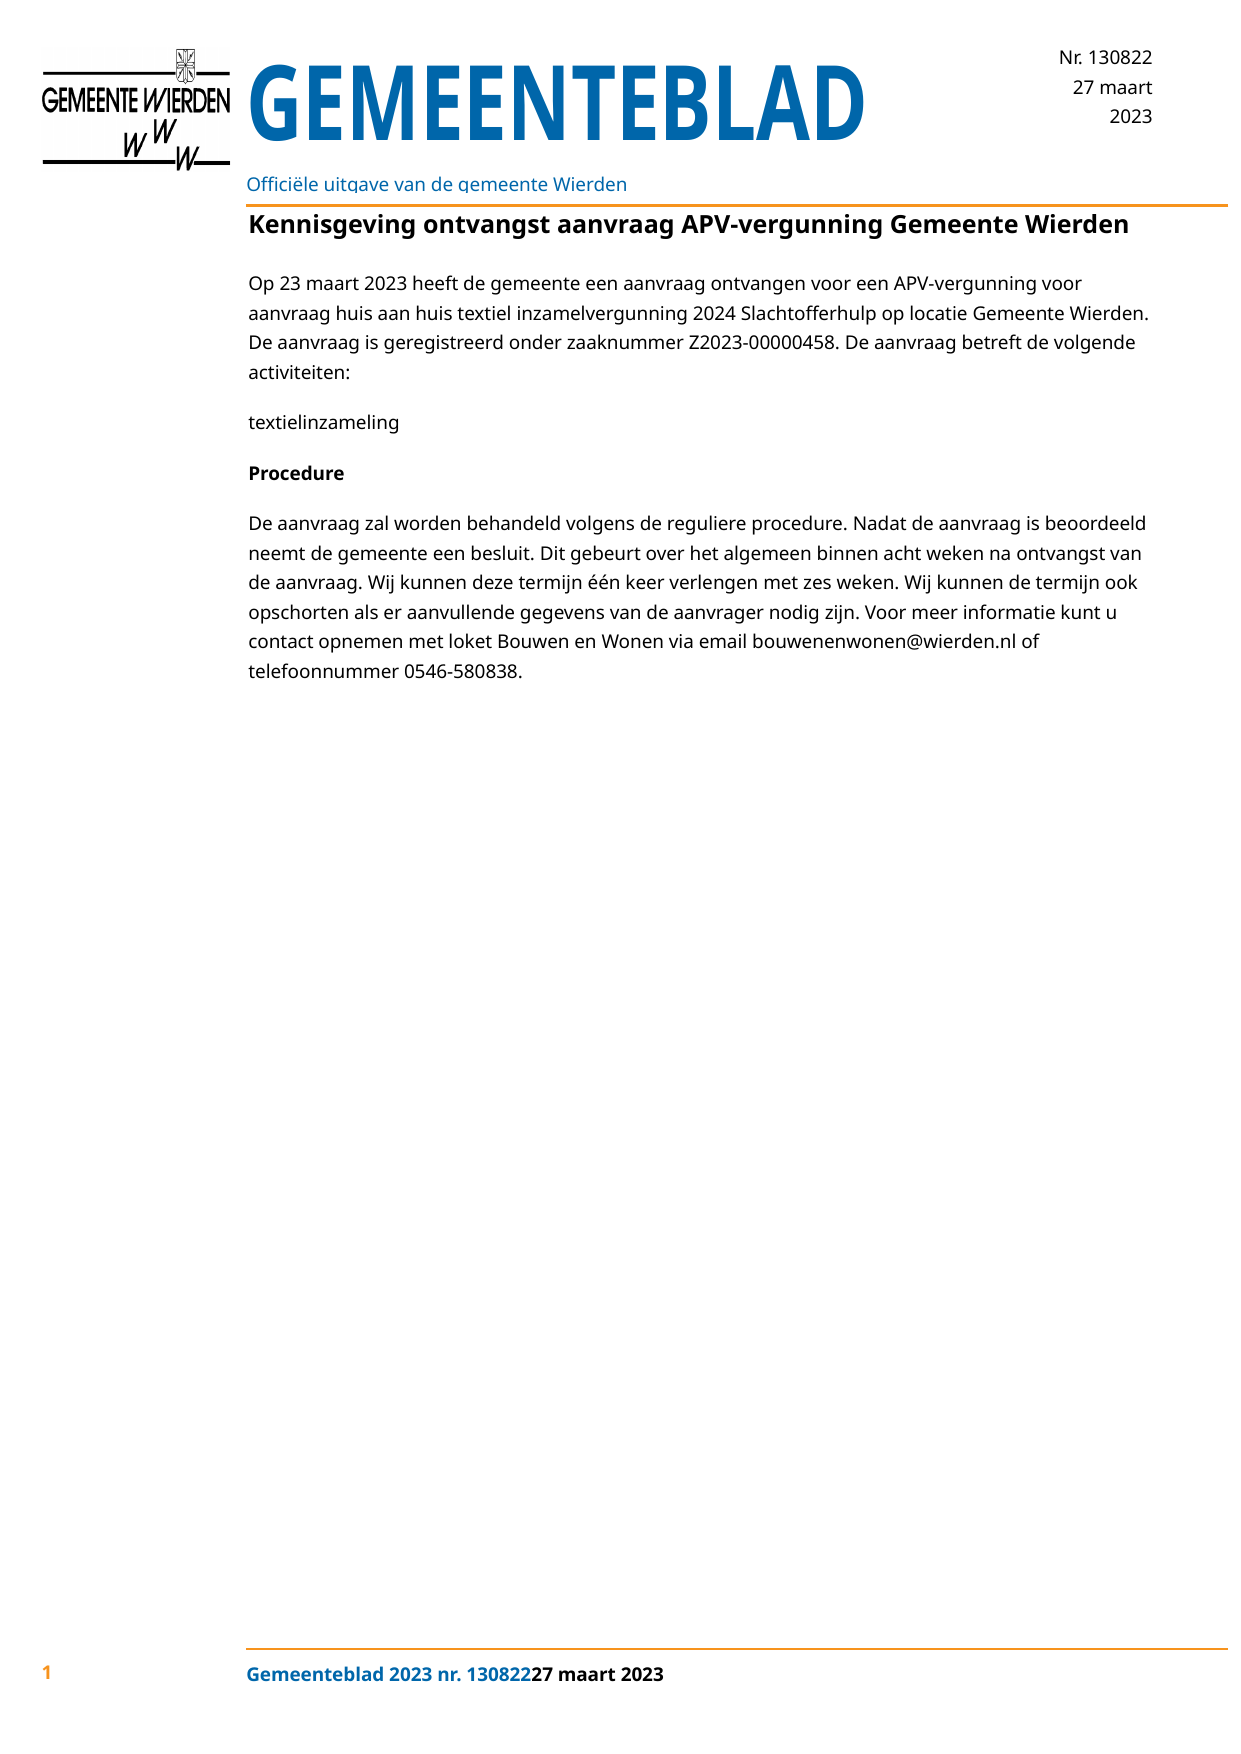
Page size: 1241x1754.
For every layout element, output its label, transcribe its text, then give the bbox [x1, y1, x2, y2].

text textielinzameling [248, 409, 1152, 435]
text De aanvraag zal worden behandeld volgens de reguliere procedure. Nadat de aanvraag is beoordeeld neemt de gemeente een besluit. Dit gebeurt over het algemeen binnen acht weken na ontvangst van de aanvraag. Wij kunnen deze termijn één keer verlengen met zes weken. Wij kunnen de termijn ook opschorten als er aanvullende gegevens van de aanvrager nodig zijn. Voor meer informatie kunt u contact opnemen met loket Bouwen en Wonen via email bouwenenwonen@wierden.nl of telefoonnummer 0546-580838. [248, 510, 1152, 684]
text Kennisgeving ontvangst aanvraag APV-vergunning Gemeente Wierden [248, 207, 1152, 241]
text Procedure [248, 460, 1152, 486]
picture [41, 47, 231, 172]
text Op 23 maart 2023 heeft de gemeente een aanvraag ontvangen voor een APV-vergunning voor aanvraag huis aan huis textiel inzamelvergunning 2024 Slachtofferhulp op locatie Gemeente Wierden. De aanvraag is geregistreerd onder zaaknummer Z2023-00000458. De aanvraag betreft de volgende activiteiten: [248, 270, 1152, 385]
